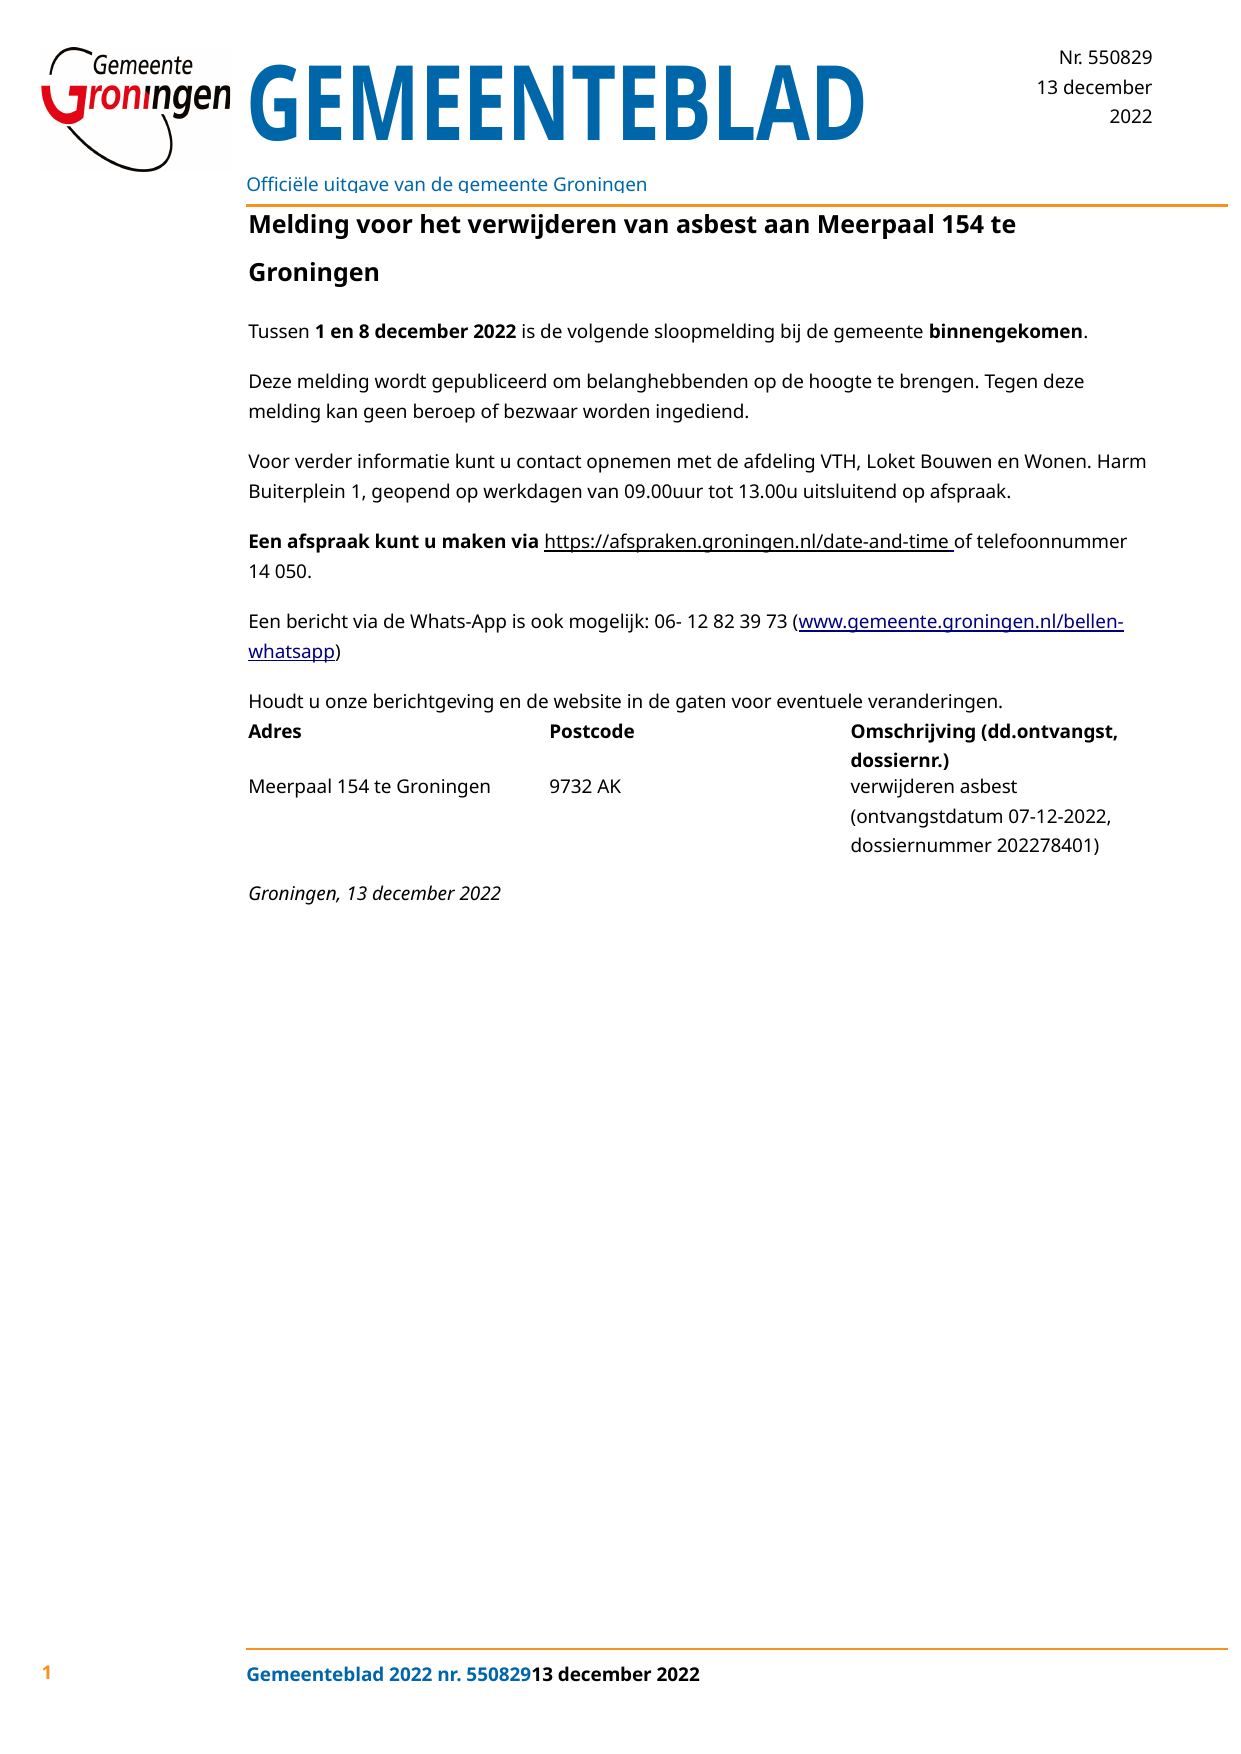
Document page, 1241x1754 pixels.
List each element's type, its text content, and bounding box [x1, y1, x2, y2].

text Tussen 1 en 8 december 2022 is de volgende sloopmelding bij de gemeente binnengekomen. [248, 318, 1152, 344]
table_cell Meerpaal 154 te Groningen [248, 773, 549, 858]
text Deze melding wordt gepubliceerd om belanghebbenden op de hoogte te brengen. Tegen deze melding kan geen beroep of bezwaar worden ingediend. [248, 368, 1152, 424]
table_header Omschrijving (dd.ontvangst, dossiernr.) [850, 718, 1152, 773]
table_cell verwijderen asbest (ontvangstdatum 07-12-2022, dossiernummer 202278401) [850, 773, 1152, 858]
text Melding voor het verwijderen van asbest aan Meerpaal 154 te Groningen [248, 207, 1152, 288]
text Een afspraak kunt u maken via https://afspraken.groningen.nl/date-and-time of telefoonnummer 14 050. [248, 528, 1152, 584]
text Een bericht via de Whats-App is ook mogelijk: 06- 12 82 39 73 (www.gemeente.groningen.nl/bellen-whatsapp) [248, 608, 1152, 664]
picture [41, 47, 231, 172]
text Houdt u onze berichtgeving en de website in de gaten voor eventuele veranderingen. [248, 688, 1152, 714]
table_cell 9732 AK [549, 773, 850, 858]
table_header Adres [248, 718, 549, 773]
text Groningen, 13 december 2022 [248, 880, 1152, 905]
text Voor verder informatie kunt u contact opnemen met de afdeling VTH, Loket Bouwen en Wonen. Harm Buiterplein 1, geopend op werkdagen van 09.00uur tot 13.00u uitsluitend op afspraak. [248, 448, 1152, 504]
table_header Postcode [549, 718, 850, 773]
